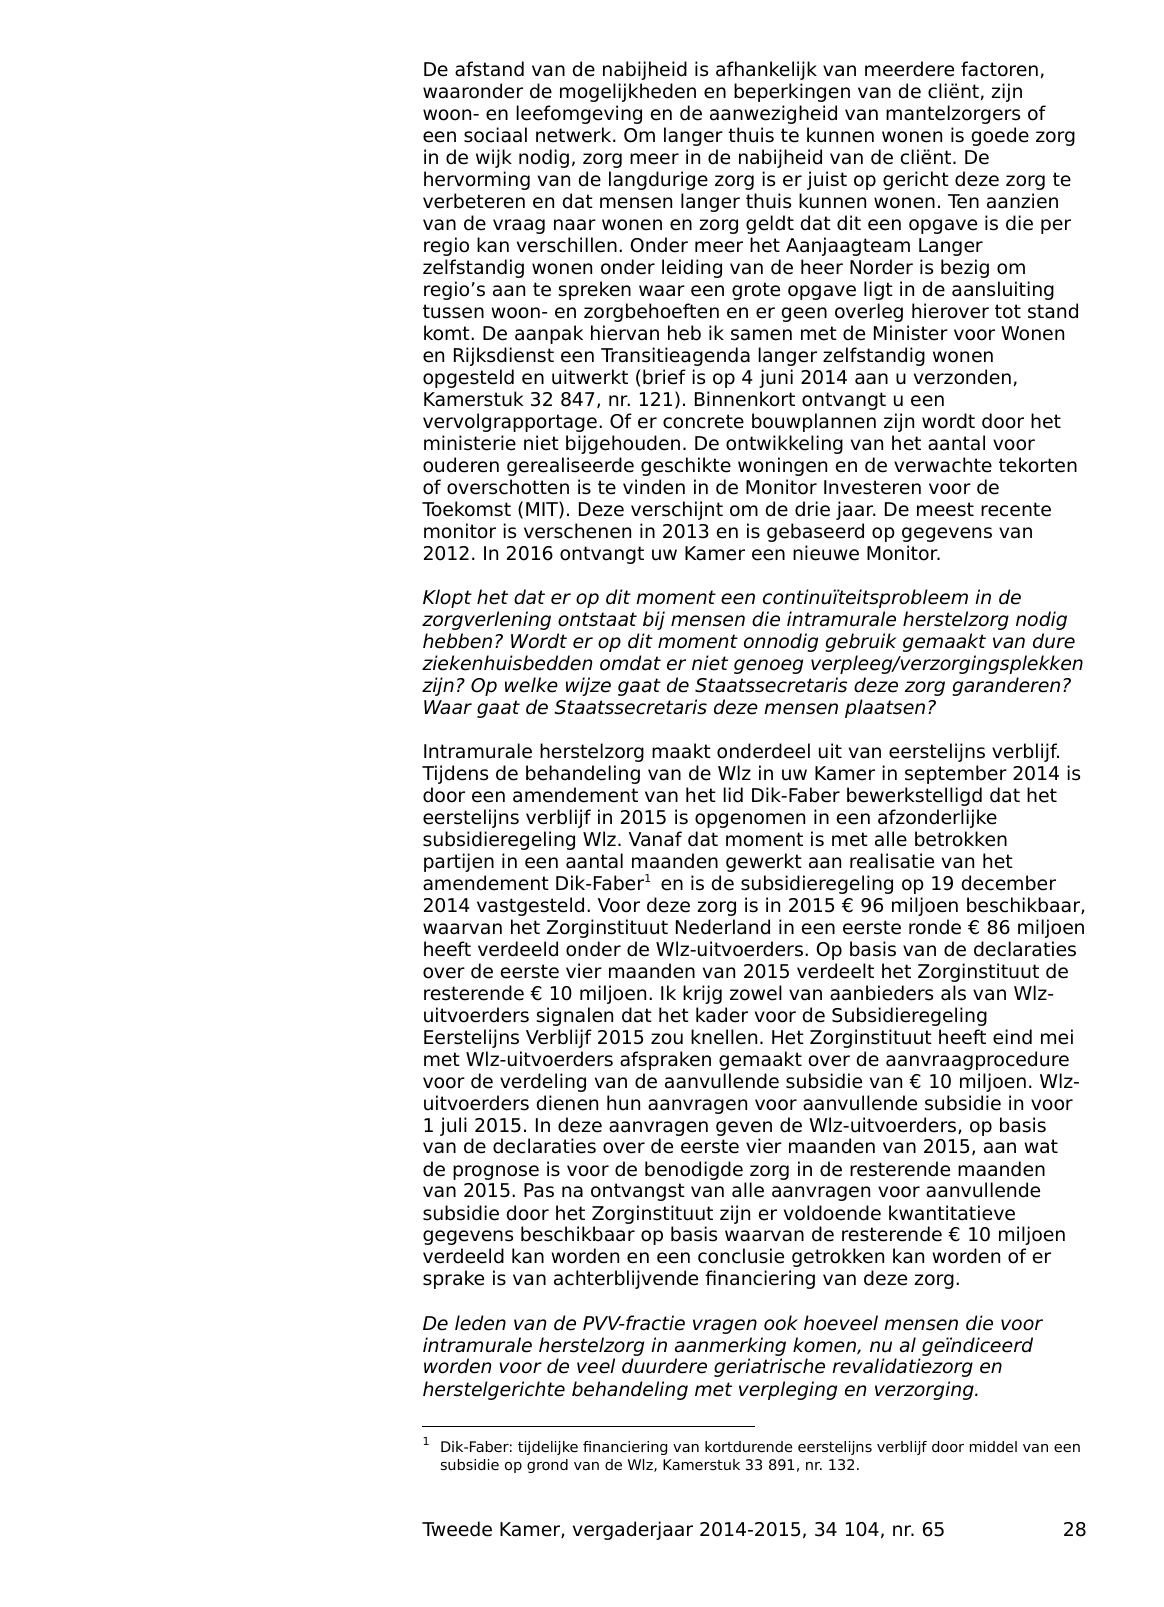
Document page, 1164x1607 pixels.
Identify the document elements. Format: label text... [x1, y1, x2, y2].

text Dik-Faber: tijdelijke financiering van kortdurende eerstelijns verblijf door middel van een subsidie op grond van de Wlz, Kamerstuk 33 891, nr. 132. [422, 1435, 1087, 1474]
text Intramurale herstelzorg maakt onderdeel uit van eerstelijns verblijf. Tijdens de behandeling van de Wlz in uw Kamer in september 2014 is door een amendement van het lid Dik-Faber bewerkstelligd dat het eerstelijns verblijf in 2015 is opgenomen in een afzonderlijke subsidieregeling Wlz. Vanaf dat moment is met alle betrokken partijen in een aantal maanden gewerkt aan realisatie van het amendement Dik-Faber en is de subsidieregeling op 19 december 2014 vastgesteld. Voor deze zorg is in 2015 € 96 miljoen beschikbaar, waarvan het Zorginstituut Nederland in een eerste ronde € 86 miljoen heeft verdeeld onder de Wlz-uitvoerders. Op basis van de declaraties over de eerste vier maanden van 2015 verdeelt het Zorginstituut de resterende € 10 miljoen. Ik krijg zowel van aanbieders als van Wlz-uitvoerders signalen dat het kader voor de Subsidieregeling Eerstelijns Verblijf 2015 zou knellen. Het Zorginstituut heeft eind mei met Wlz-uitvoerders afspraken gemaakt over de aanvraagprocedure voor de verdeling van de aanvullende subsidie van € 10 miljoen. Wlz-uitvoerders dienen hun aanvragen voor aanvullende subsidie in voor 1 juli 2015. In deze aanvragen geven de Wlz-uitvoerders, op basis van de declaraties over de eerste vier maanden van 2015, aan wat de prognose is voor de benodigde zorg in de resterende maanden van 2015. Pas na ontvangst van alle aanvragen voor aanvullende subsidie door het Zorginstituut zijn er voldoende kwantitatieve gegevens beschikbaar op basis waarvan de resterende € 10 miljoen verdeeld kan worden en een conclusie getrokken kan worden of er sprake is van achterblijvende financiering van deze zorg. [422, 741, 1087, 1290]
text De afstand van de nabijheid is afhankelijk van meerdere factoren, waaronder de mogelijkheden en beperkingen van de cliënt, zijn woon- en leefomgeving en de aanwezigheid van mantelzorgers of een sociaal netwerk. Om langer thuis te kunnen wonen is goede zorg in de wijk nodig, zorg meer in de nabijheid van de cliënt. De hervorming van de langdurige zorg is er juist op gericht deze zorg te verbeteren en dat mensen langer thuis kunnen wonen. Ten aanzien van de vraag naar wonen en zorg geldt dat dit een opgave is die per regio kan verschillen. Onder meer het Aanjaagteam Langer zelfstandig wonen onder leiding van de heer Norder is bezig om regio’s aan te spreken waar een grote opgave ligt in de aansluiting tussen woon- en zorgbehoeften en er geen overleg hierover tot stand komt. De aanpak hiervan heb ik samen met de Minister voor Wonen en Rijksdienst een Transitieagenda langer zelfstandig wonen opgesteld en uitwerkt (brief is op 4 juni 2014 aan u verzonden, Kamerstuk 32 847, nr. 121). Binnenkort ontvangt u een vervolgrapportage. Of er concrete bouwplannen zijn wordt door het ministerie niet bijgehouden. De ontwikkeling van het aantal voor ouderen gerealiseerde geschikte woningen en de verwachte tekorten of overschotten is te vinden in de Monitor Investeren voor de Toekomst (MIT). Deze verschijnt om de drie jaar. De meest recente monitor is verschenen in 2013 en is gebaseerd op gegevens van 2012. In 2016 ontvangt uw Kamer een nieuwe Monitor. [422, 59, 1087, 564]
text De leden van de PVV-fractie vragen ook hoeveel mensen die voor intramurale herstelzorg in aanmerking komen, nu al geïndiceerd worden voor de veel duurdere geriatrische revalidatiezorg en herstelgerichte behandeling met verpleging en verzorging. [422, 1312, 1087, 1400]
text Klopt het dat er op dit moment een continuïteitsprobleem in de zorgverlening ontstaat bij mensen die intramurale herstelzorg nodig hebben? Wordt er op dit moment onnodig gebruik gemaakt van dure ziekenhuisbedden omdat er niet genoeg verpleeg/verzorgingsplekken zijn? Op welke wijze gaat de Staatssecretaris deze zorg garanderen? Waar gaat de Staatssecretaris deze mensen plaatsen? [422, 587, 1087, 719]
